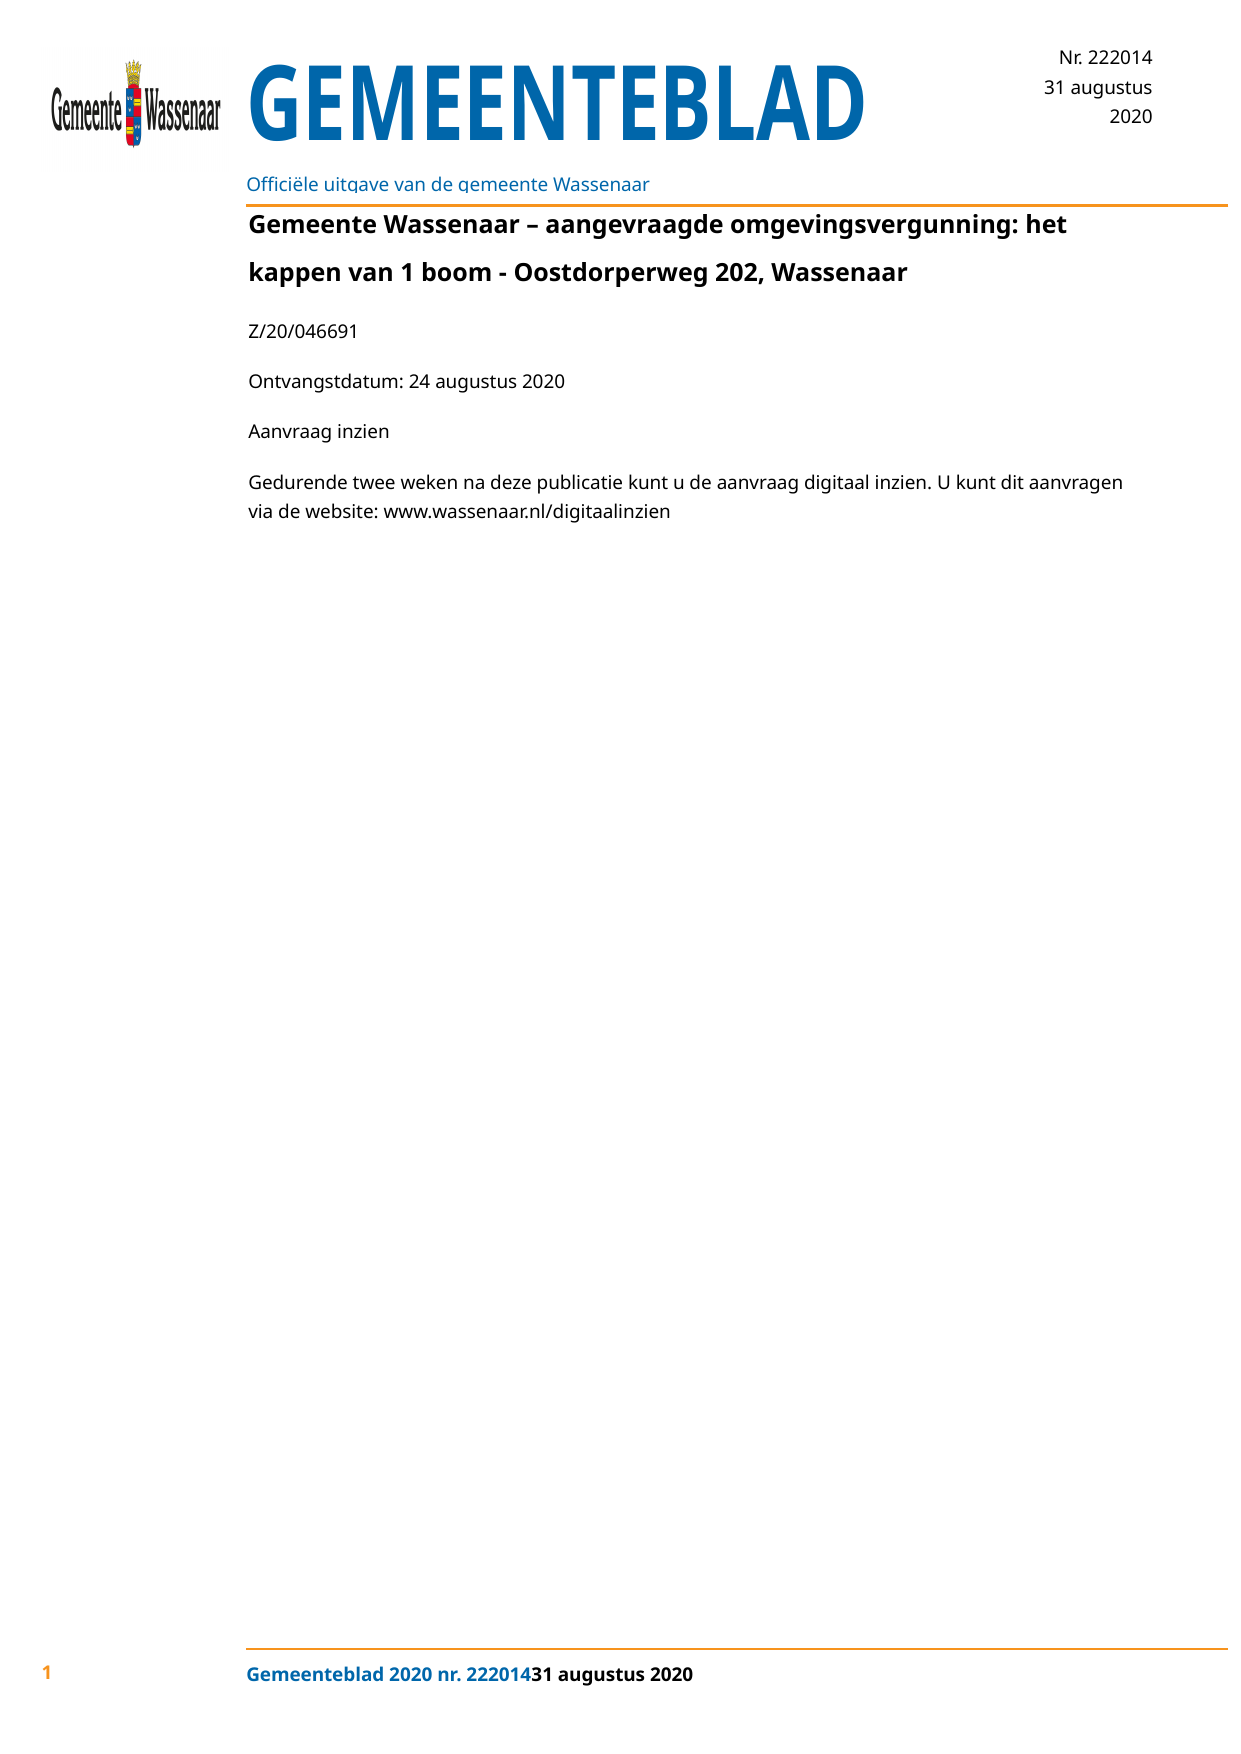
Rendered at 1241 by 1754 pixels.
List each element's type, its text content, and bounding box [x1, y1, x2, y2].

text Ontvangstdatum: 24 augustus 2020 [248, 368, 1152, 394]
text Gemeente Wassenaar – aangevraagde omgevingsvergunning: het kappen van 1 boom - Oostdorperweg 202, Wassenaar [248, 207, 1152, 288]
text Z/20/046691 [248, 318, 1152, 344]
text Gedurende twee weken na deze publicatie kunt u de aanvraag digitaal inzien. U kunt dit aanvragen via de website: www.wassenaar.nl/digitaalinzien [248, 469, 1152, 524]
picture [41, 47, 231, 172]
text Aanvraag inzien [248, 419, 1152, 444]
